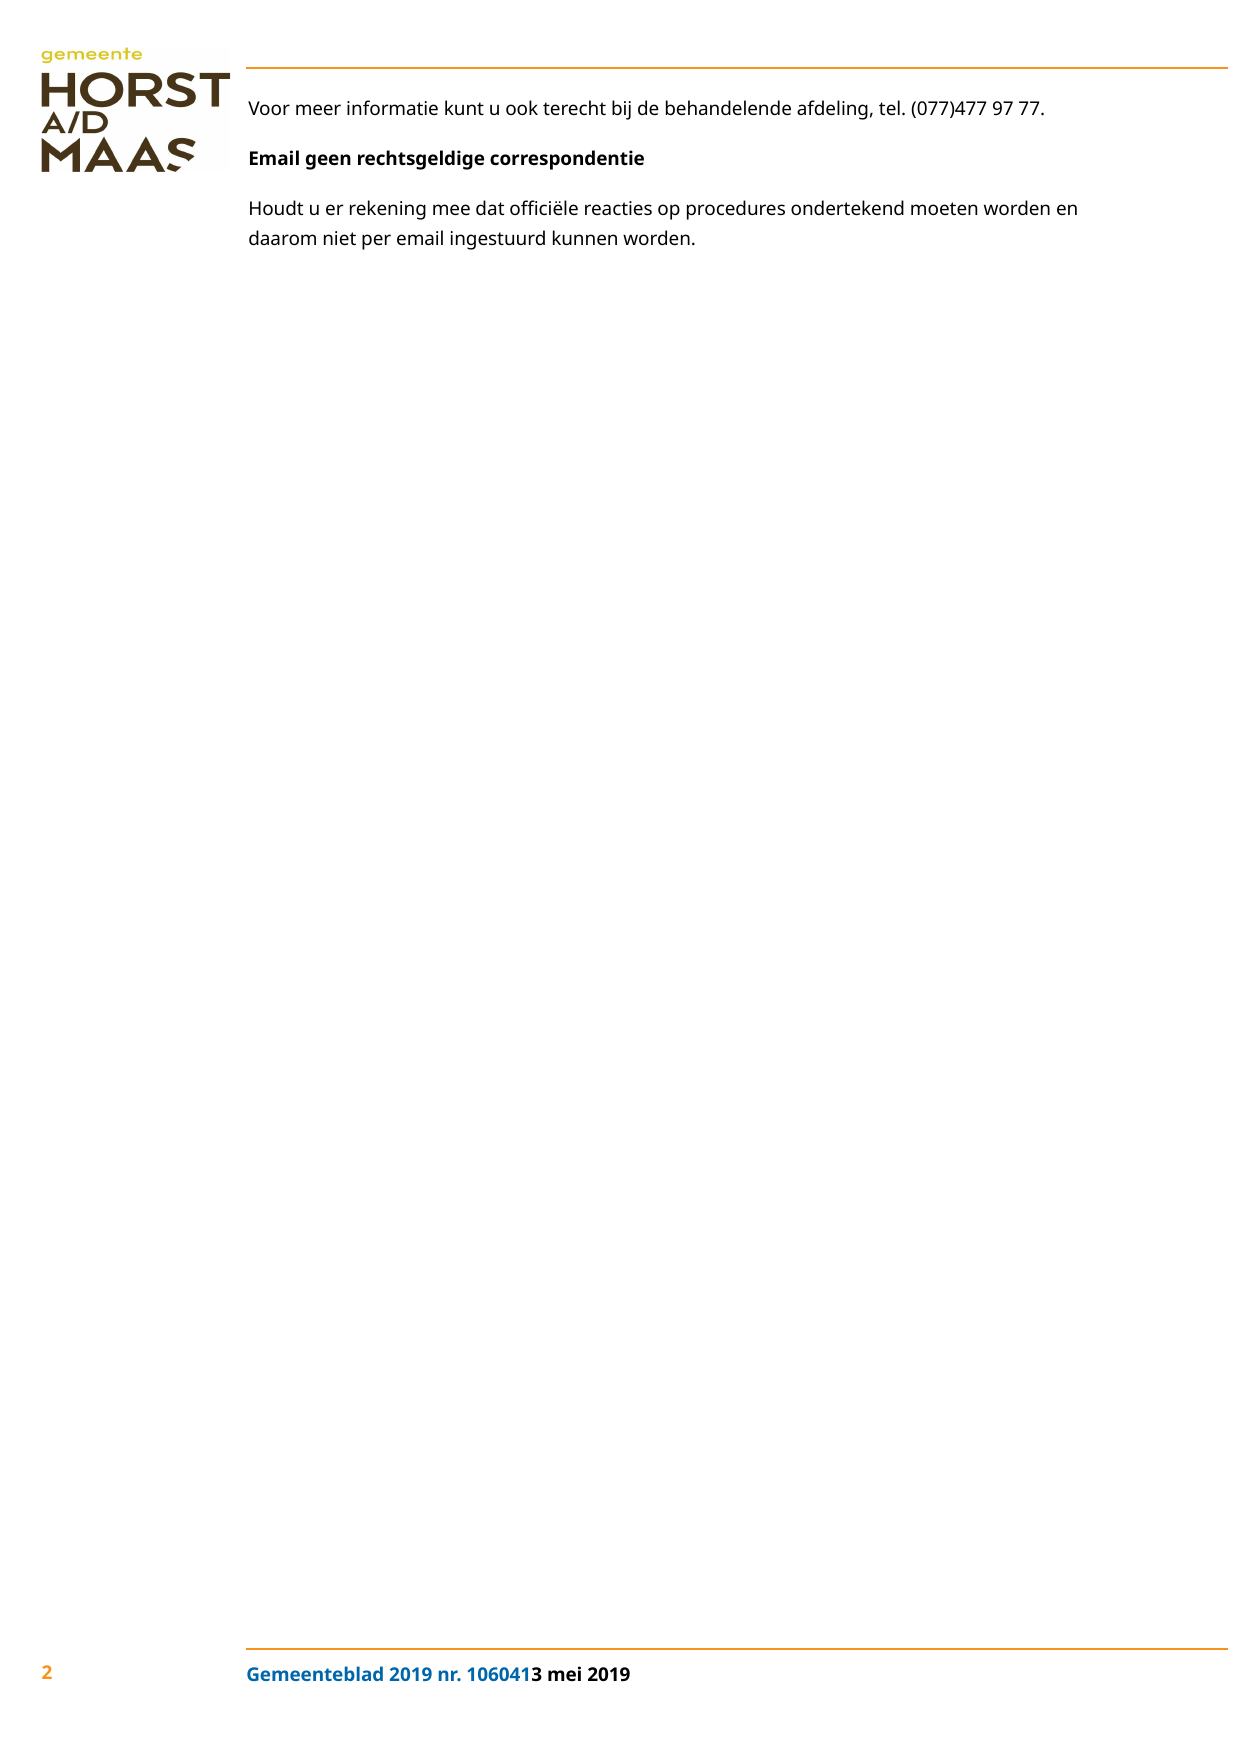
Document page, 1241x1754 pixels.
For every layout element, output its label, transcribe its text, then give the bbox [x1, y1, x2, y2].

picture [41, 47, 231, 172]
text Email geen rechtsgeldige correspondentie [248, 145, 1152, 171]
text Voor meer informatie kunt u ook terecht bij de behandelende afdeling, tel. (077)477 97 77. [248, 95, 1152, 121]
text Houdt u er rekening mee dat officiële reacties op procedures ondertekend moeten worden en daarom niet per email ingestuurd kunnen worden. [248, 196, 1152, 251]
